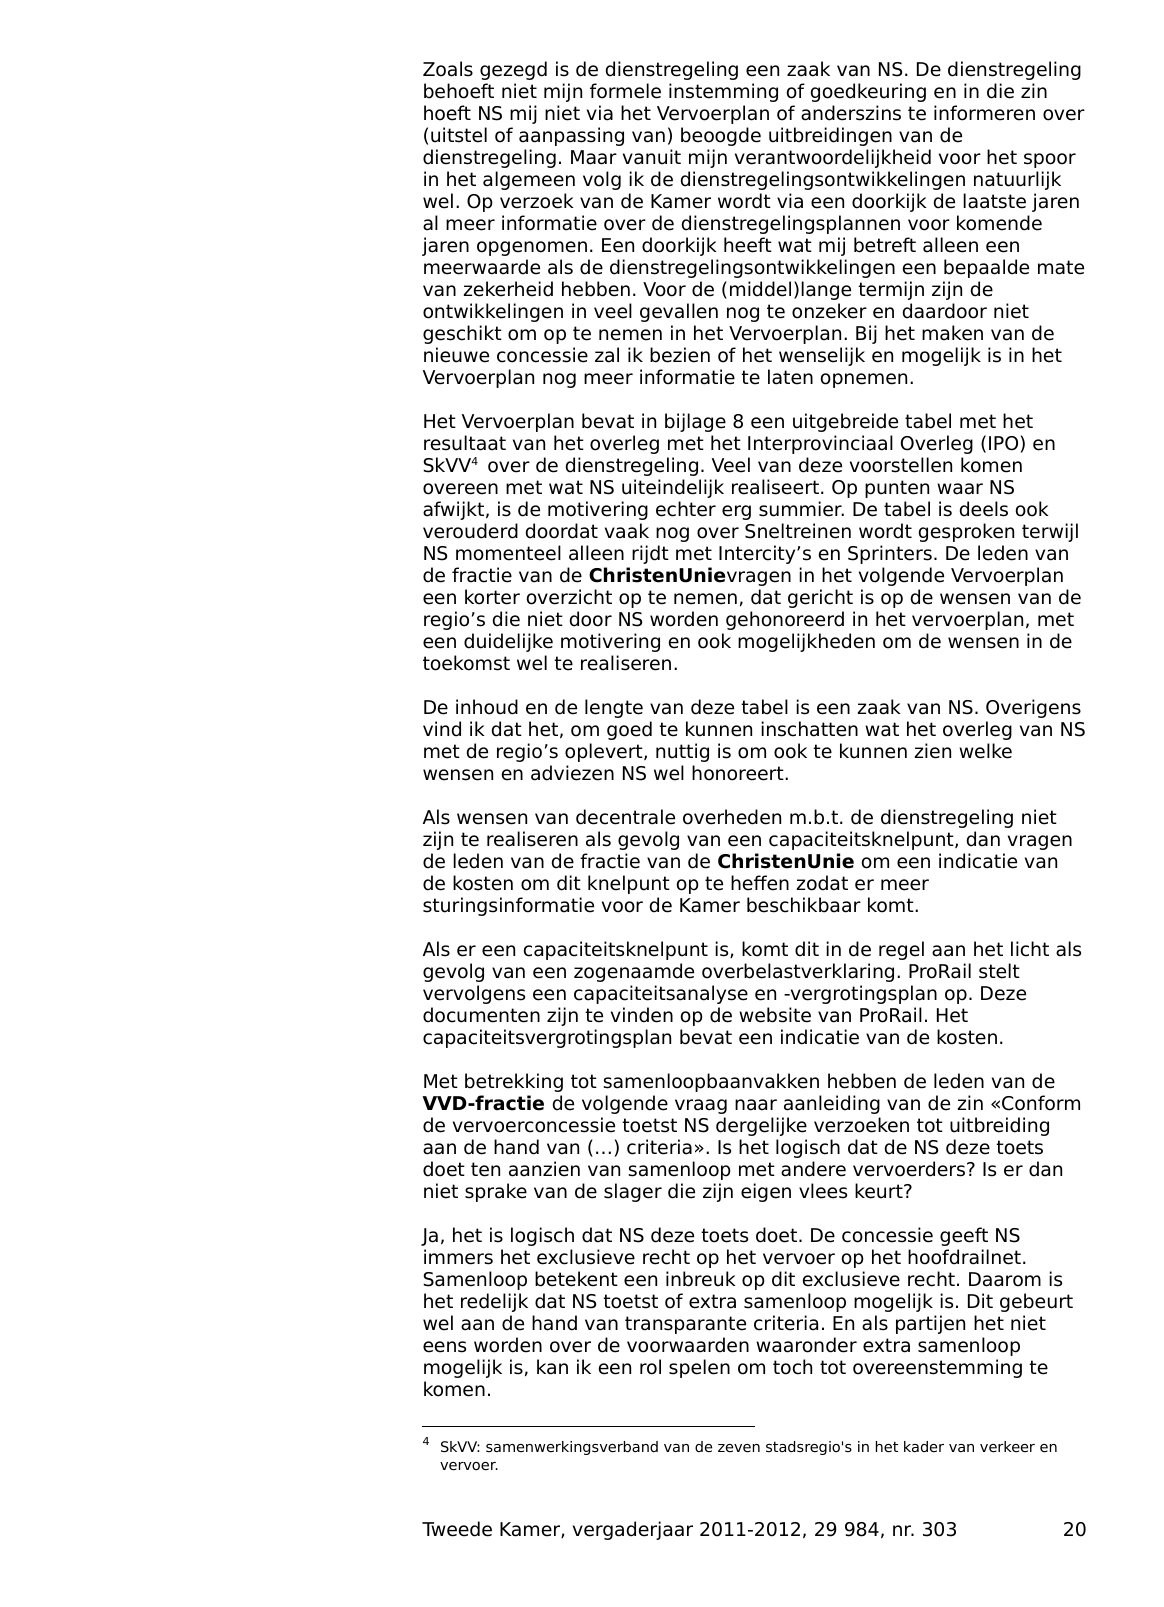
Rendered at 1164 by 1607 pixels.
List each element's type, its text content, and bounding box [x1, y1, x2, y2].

text SkVV: samenwerkingsverband van de zeven stadsregio's in het kader van verkeer en vervoer. [422, 1435, 1087, 1474]
text Het Vervoerplan bevat in bijlage 8 een uitgebreide tabel met het resultaat van het overleg met het Interprovinciaal Overleg (IPO) en SkVV over de dienstregeling. Veel van deze voorstellen komen overeen met wat NS uiteindelijk realiseert. Op punten waar NS afwijkt, is de motivering echter erg summier. De tabel is deels ook verouderd doordat vaak nog over Sneltreinen wordt gesproken terwijl NS momenteel alleen rijdt met Intercity’s en Sprinters. De leden van de fractie van de ChristenUnievragen in het volgende Vervoerplan een korter overzicht op te nemen, dat gericht is op de wensen van de regio’s die niet door NS worden gehonoreerd in het vervoerplan, met een duidelijke motivering en ook mogelijkheden om de wensen in de toekomst wel te realiseren. [422, 411, 1087, 675]
text Als er een capaciteitsknelpunt is, komt dit in de regel aan het licht als gevolg van een zogenaamde overbelastverklaring. ProRail stelt vervolgens een capaciteitsanalyse en -vergrotingsplan op. Deze documenten zijn te vinden op de website van ProRail. Het capaciteitsvergrotingsplan bevat een indicatie van de kosten. [422, 939, 1087, 1049]
text Met betrekking tot samenloopbaanvakken hebben de leden van de VVD-fractie de volgende vraag naar aanleiding van de zin «Conform de vervoerconcessie toetst NS dergelijke verzoeken tot uitbreiding aan de hand van (…) criteria». Is het logisch dat de NS deze toets doet ten aanzien van samenloop met andere vervoerders? Is er dan niet sprake van de slager die zijn eigen vlees keurt? [422, 1071, 1087, 1203]
text Ja, het is logisch dat NS deze toets doet. De concessie geeft NS immers het exclusieve recht op het vervoer op het hoofdrailnet. Samenloop betekent een inbreuk op dit exclusieve recht. Daarom is het redelijk dat NS toetst of extra samenloop mogelijk is. Dit gebeurt wel aan de hand van transparante criteria. En als partijen het niet eens worden over de voorwaarden waaronder extra samenloop mogelijk is, kan ik een rol spelen om toch tot overeenstemming te komen. [422, 1225, 1087, 1401]
text Als wensen van decentrale overheden m.b.t. de dienstregeling niet zijn te realiseren als gevolg van een capaciteitsknelpunt, dan vragen de leden van de fractie van de ChristenUnie om een indicatie van de kosten om dit knelpunt op te heffen zodat er meer sturingsinformatie voor de Kamer beschikbaar komt. [422, 807, 1087, 917]
text Zoals gezegd is de dienstregeling een zaak van NS. De dienstregeling behoeft niet mijn formele instemming of goedkeuring en in die zin hoeft NS mij niet via het Vervoerplan of anderszins te informeren over (uitstel of aanpassing van) beoogde uitbreidingen van de dienstregeling. Maar vanuit mijn verantwoordelijkheid voor het spoor in het algemeen volg ik de dienstregelingsontwikkelingen natuurlijk wel. Op verzoek van de Kamer wordt via een doorkijk de laatste jaren al meer informatie over de dienstregelingsplannen voor komende jaren opgenomen. Een doorkijk heeft wat mij betreft alleen een meerwaarde als de dienstregelingsontwikkelingen een bepaalde mate van zekerheid hebben. Voor de (middel)lange termijn zijn de ontwikkelingen in veel gevallen nog te onzeker en daardoor niet geschikt om op te nemen in het Vervoerplan. Bij het maken van de nieuwe concessie zal ik bezien of het wenselijk en mogelijk is in het Vervoerplan nog meer informatie te laten opnemen. [422, 59, 1087, 389]
text De inhoud en de lengte van deze tabel is een zaak van NS. Overigens vind ik dat het, om goed te kunnen inschatten wat het overleg van NS met de regio’s oplevert, nuttig is om ook te kunnen zien welke wensen en adviezen NS wel honoreert. [422, 697, 1087, 785]
